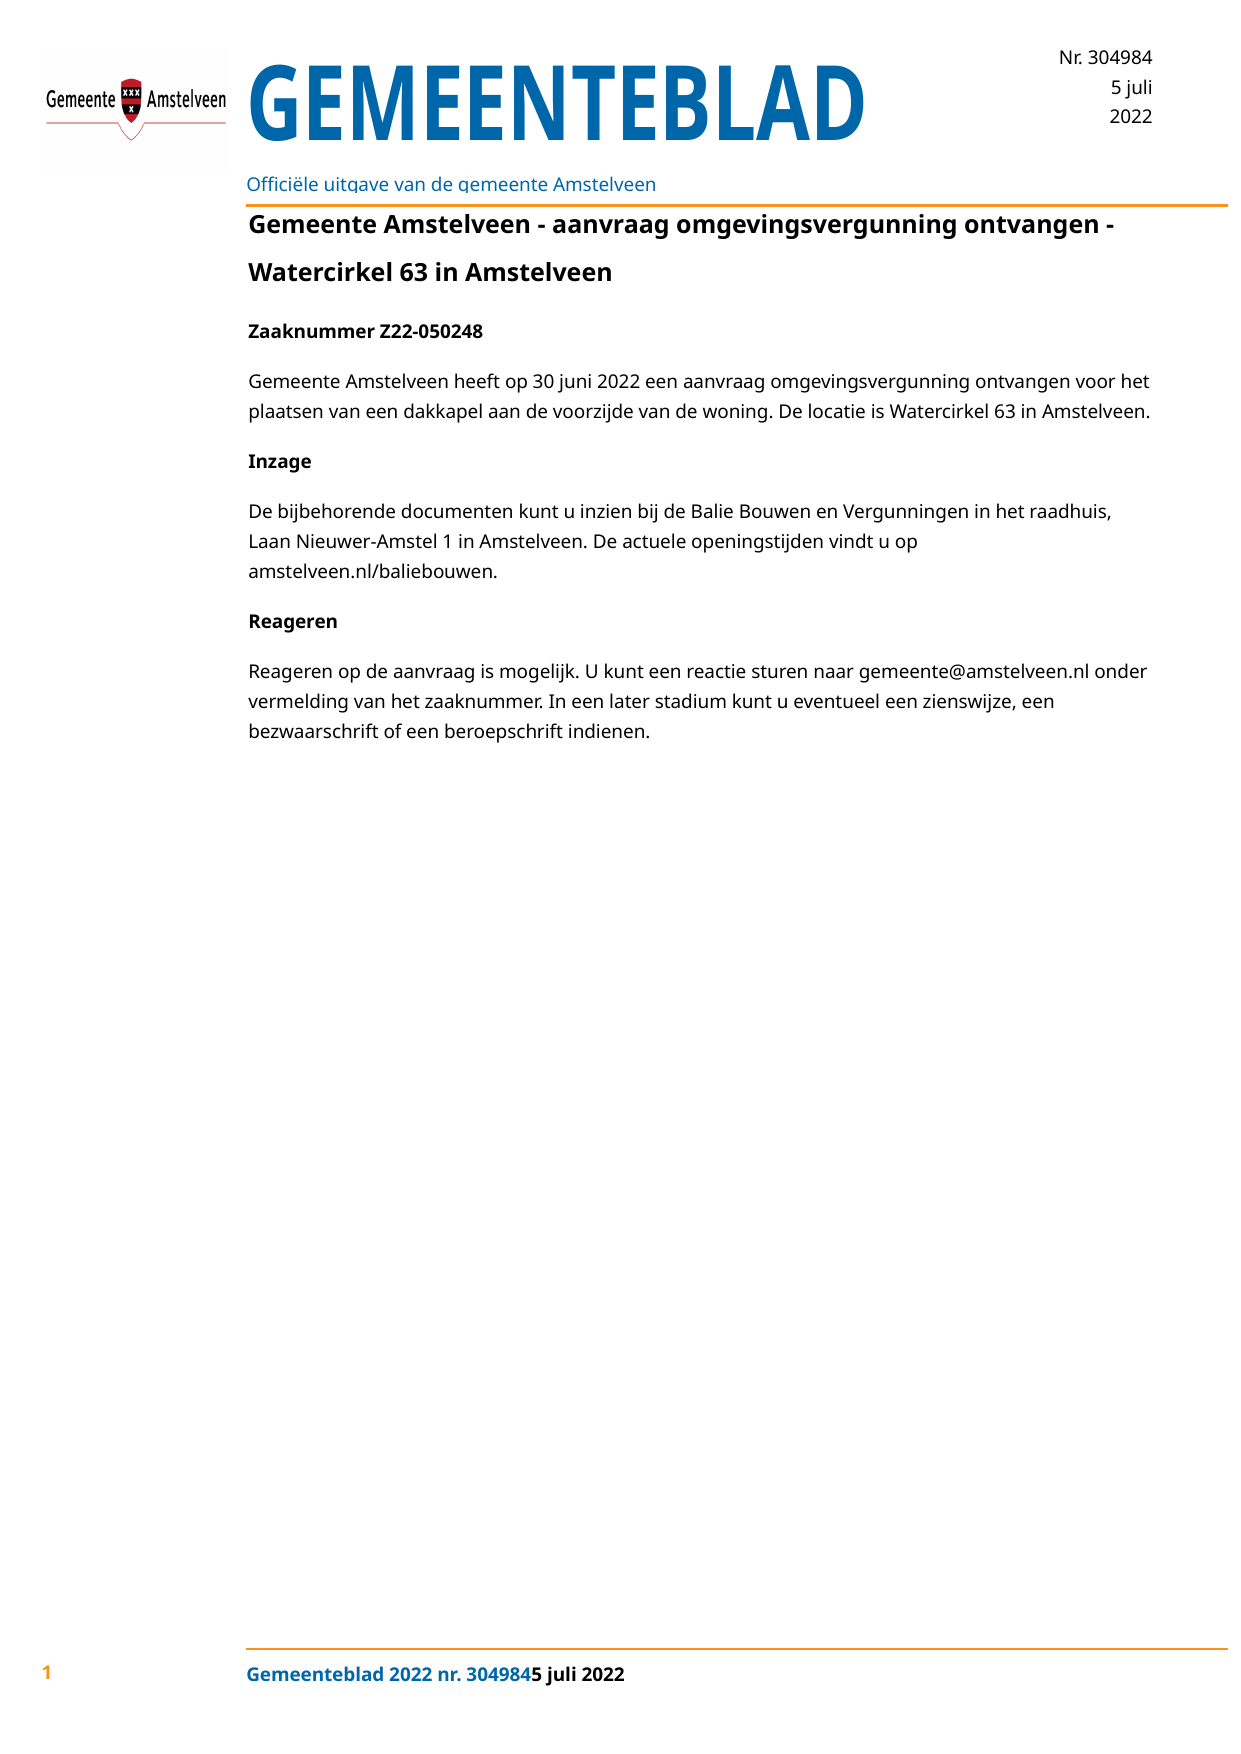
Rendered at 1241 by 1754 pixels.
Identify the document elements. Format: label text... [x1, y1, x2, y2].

text Inzage [248, 448, 1152, 474]
text Gemeente Amstelveen - aanvraag omgevingsvergunning ontvangen - Watercirkel 63 in Amstelveen [248, 207, 1152, 288]
text Zaaknummer Z22-050248 [248, 318, 1152, 344]
text Reageren [248, 608, 1152, 634]
text De bijbehorende documenten kunt u inzien bij de Balie Bouwen en Vergunningen in het raadhuis, Laan Nieuwer-Amstel 1 in Amstelveen. De actuele openingstijden vindt u op amstelveen.nl/baliebouwen. [248, 499, 1152, 584]
picture [41, 47, 231, 172]
text Gemeente Amstelveen heeft op 30 juni 2022 een aanvraag omgevingsvergunning ontvangen voor het plaatsen van een dakkapel aan de voorzijde van de woning. De locatie is Watercirkel 63 in Amstelveen. [248, 368, 1152, 424]
text Reageren op de aanvraag is mogelijk. U kunt een reactie sturen naar gemeente@amstelveen.nl onder vermelding van het zaaknummer. In een later stadium kunt u eventueel een zienswijze, een bezwaarschrift of een beroepschrift indienen. [248, 659, 1152, 744]
